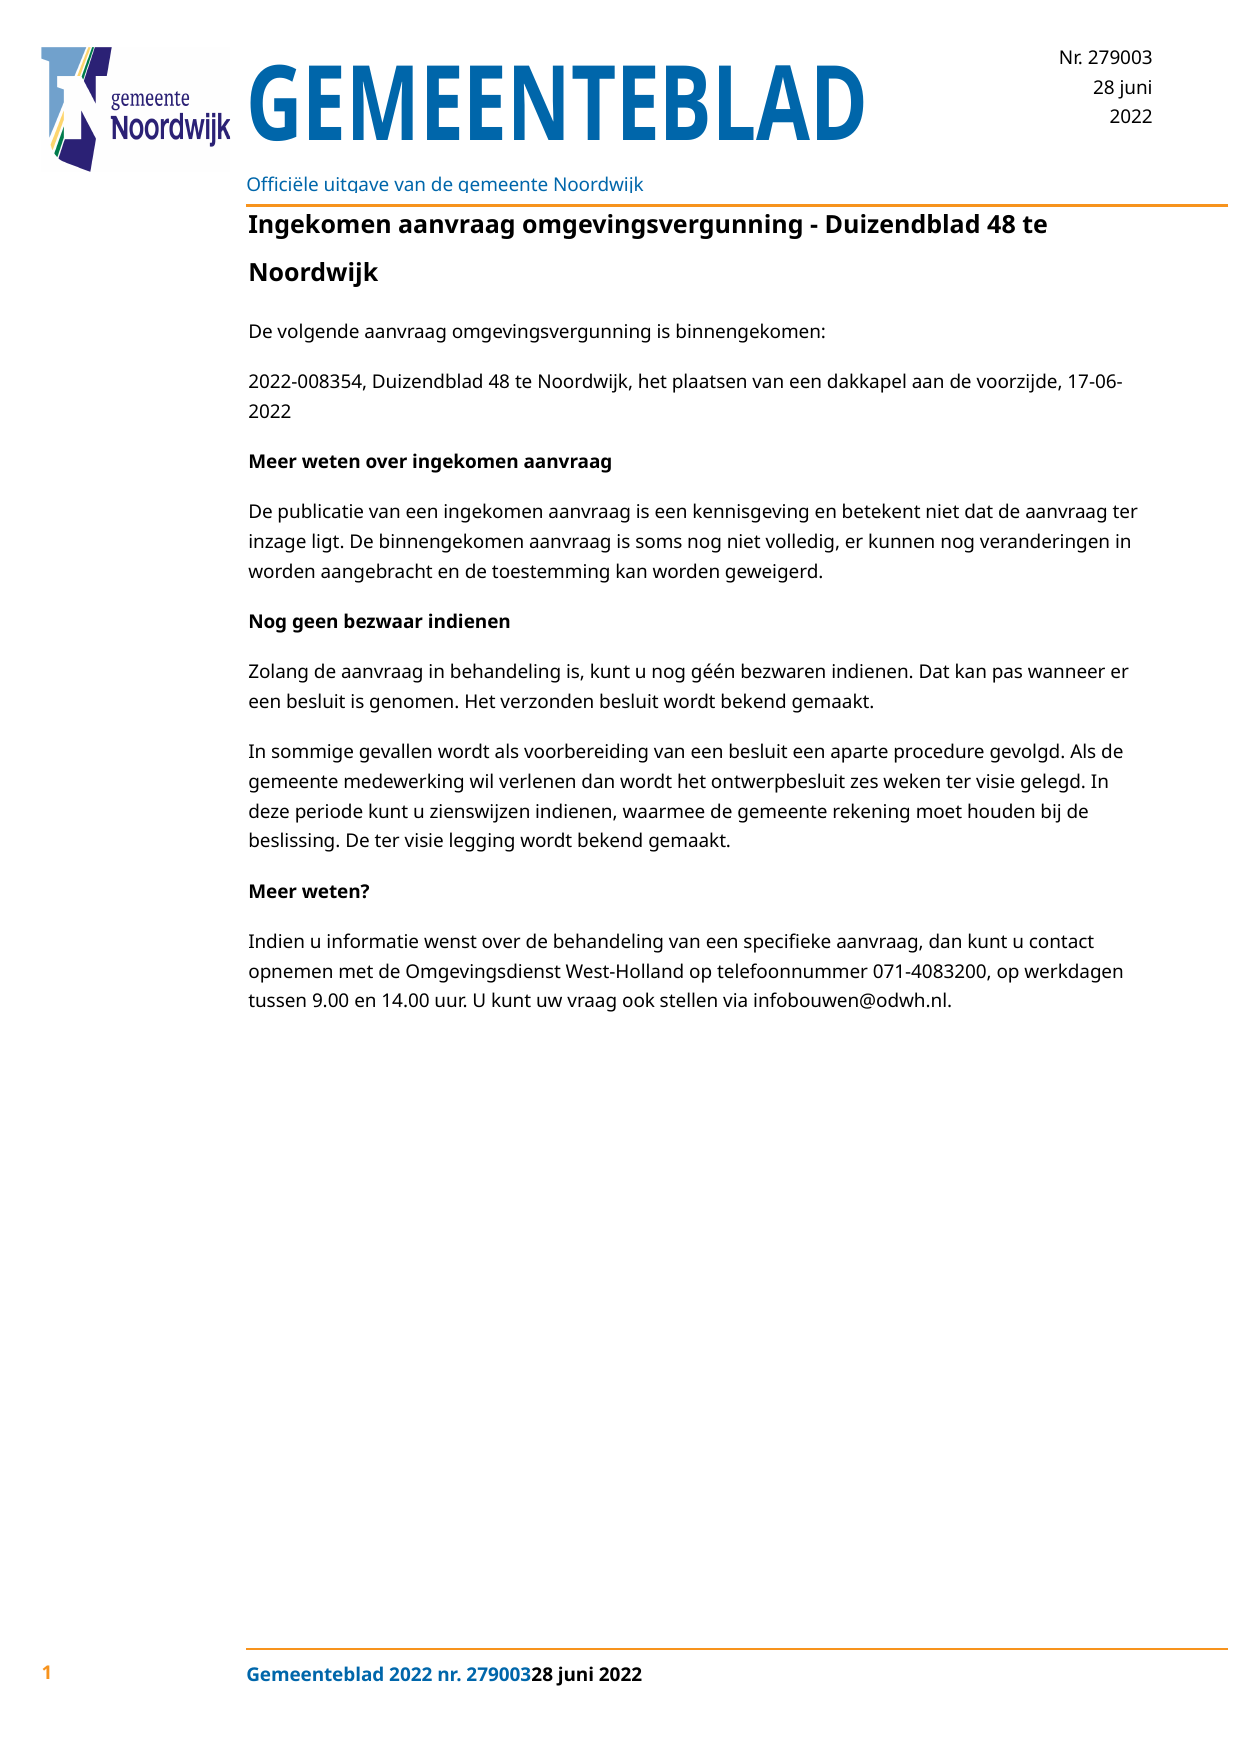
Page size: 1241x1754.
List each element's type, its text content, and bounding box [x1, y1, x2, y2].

text Meer weten over ingekomen aanvraag [248, 448, 1152, 474]
text Ingekomen aanvraag omgevingsvergunning - Duizendblad 48 te Noordwijk [248, 207, 1152, 288]
text Nog geen bezwaar indienen [248, 608, 1152, 634]
text De volgende aanvraag omgevingsvergunning is binnengekomen: [248, 318, 1152, 344]
picture [41, 47, 231, 172]
text Zolang de aanvraag in behandeling is, kunt u nog géén bezwaren indienen. Dat kan pas wanneer er een besluit is genomen. Het verzonden besluit wordt bekend gemaakt. [248, 659, 1152, 714]
text De publicatie van een ingekomen aanvraag is een kennisgeving en betekent niet dat de aanvraag ter inzage ligt. De binnengekomen aanvraag is soms nog niet volledig, er kunnen nog veranderingen in worden aangebracht en de toestemming kan worden geweigerd. [248, 499, 1152, 584]
text 2022-008354, Duizendblad 48 te Noordwijk, het plaatsen van een dakkapel aan de voorzijde, 17-06-2022 [248, 368, 1152, 424]
text Meer weten? [248, 878, 1152, 904]
text In sommige gevallen wordt als voorbereiding van een besluit een aparte procedure gevolgd. Als de gemeente medewerking wil verlenen dan wordt het ontwerpbesluit zes weken ter visie gelegd. In deze periode kunt u zienswijzen indienen, waarmee de gemeente rekening moet houden bij de beslissing. De ter visie legging wordt bekend gemaakt. [248, 739, 1152, 853]
text Indien u informatie wenst over de behandeling van een specifieke aanvraag, dan kunt u contact opnemen met de Omgevingsdienst West-Holland op telefoonnummer 071-4083200, op werkdagen tussen 9.00 en 14.00 uur. U kunt uw vraag ook stellen via infobouwen@odwh.nl. [248, 928, 1152, 1013]
